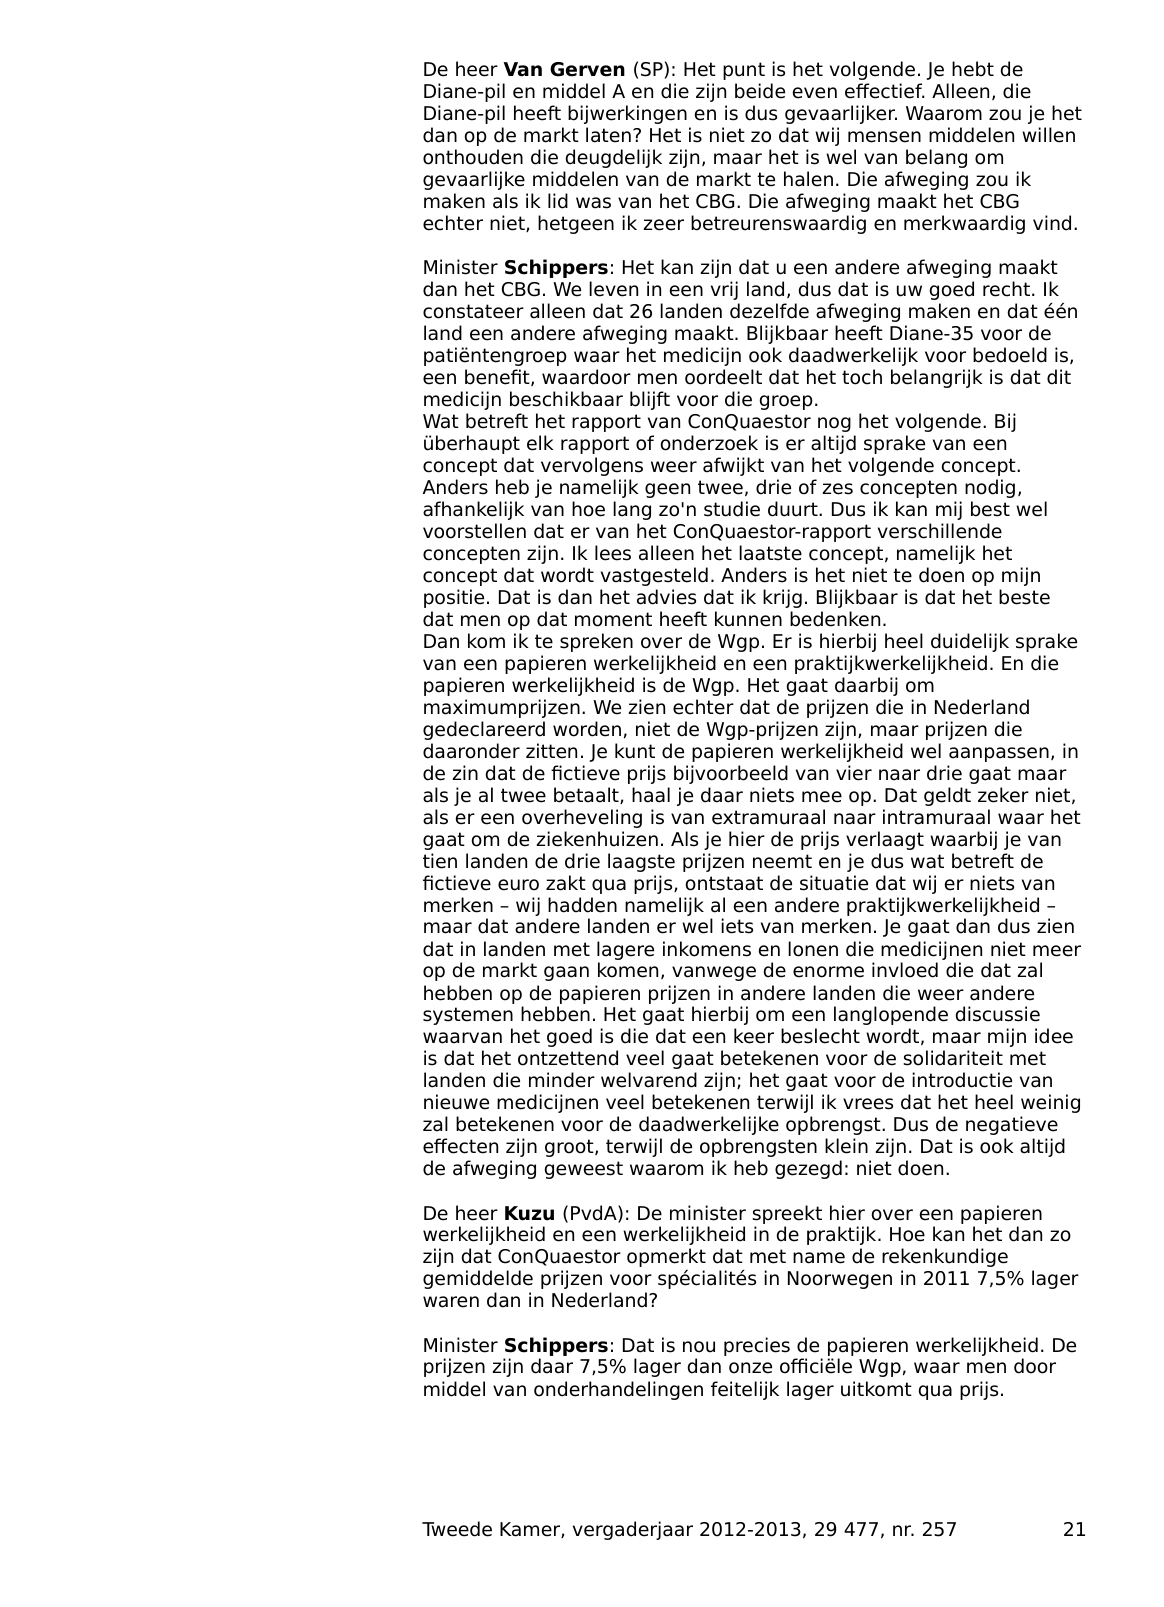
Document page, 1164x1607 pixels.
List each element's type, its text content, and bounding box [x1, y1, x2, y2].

text De heer Van Gerven (SP): Het punt is het volgende. Je hebt de Diane-pil en middel A en die zijn beide even effectief. Alleen, die Diane-pil heeft bijwerkingen en is dus gevaarlijker. Waarom zou je het dan op de markt laten? Het is niet zo dat wij mensen middelen willen onthouden die deugdelijk zijn, maar het is wel van belang om gevaarlijke middelen van de markt te halen. Die afweging zou ik maken als ik lid was van het CBG. Die afweging maakt het CBG echter niet, hetgeen ik zeer betreurenswaardig en merkwaardig vind. [422, 59, 1087, 235]
text Wat betreft het rapport van ConQuaestor nog het volgende. Bij überhaupt elk rapport of onderzoek is er altijd sprake van een concept dat vervolgens weer afwijkt van het volgende concept. Anders heb je namelijk geen twee, drie of zes concepten nodig, afhankelijk van hoe lang zo'n studie duurt. Dus ik kan mij best wel voorstellen dat er van het ConQuaestor-rapport verschillende concepten zijn. Ik lees alleen het laatste concept, namelijk het concept dat wordt vastgesteld. Anders is het niet te doen op mijn positie. Dat is dan het advies dat ik krijg. Blijkbaar is dat het beste dat men op dat moment heeft kunnen bedenken. [422, 411, 1087, 631]
text Minister Schippers: Dat is nou precies de papieren werkelijkheid. De prijzen zijn daar 7,5% lager dan onze officiële Wgp, waar men door middel van onderhandelingen feitelijk lager uitkomt qua prijs. [422, 1334, 1087, 1400]
text De heer Kuzu (PvdA): De minister spreekt hier over een papieren werkelijkheid en een werkelijkheid in de praktijk. Hoe kan het dan zo zijn dat ConQuaestor opmerkt dat met name de rekenkundige gemiddelde prijzen voor spécialités in Noorwegen in 2011 7,5% lager waren dan in Nederland? [422, 1202, 1087, 1312]
text Minister Schippers: Het kan zijn dat u een andere afweging maakt dan het CBG. We leven in een vrij land, dus dat is uw goed recht. Ik constateer alleen dat 26 landen dezelfde afweging maken en dat één land een andere afweging maakt. Blijkbaar heeft Diane-35 voor de patiëntengroep waar het medicijn ook daadwerkelijk voor bedoeld is, een benefit, waardoor men oordeelt dat het toch belangrijk is dat dit medicijn beschikbaar blijft voor die groep. [422, 257, 1087, 411]
text Dan kom ik te spreken over de Wgp. Er is hierbij heel duidelijk sprake van een papieren werkelijkheid en een praktijkwerkelijkheid. En die papieren werkelijkheid is de Wgp. Het gaat daarbij om maximumprijzen. We zien echter dat de prijzen die in Nederland gedeclareerd worden, niet de Wgp-prijzen zijn, maar prijzen die daaronder zitten. Je kunt de papieren werkelijkheid wel aanpassen, in de zin dat de fictieve prijs bijvoorbeeld van vier naar drie gaat maar als je al twee betaalt, haal je daar niets mee op. Dat geldt zeker niet, als er een overheveling is van extramuraal naar intramuraal waar het gaat om de ziekenhuizen. Als je hier de prijs verlaagt waarbij je van tien landen de drie laagste prijzen neemt en je dus wat betreft de fictieve euro zakt qua prijs, ontstaat de situatie dat wij er niets van merken – wij hadden namelijk al een andere praktijkwerkelijkheid – maar dat andere landen er wel iets van merken. Je gaat dan dus zien dat in landen met lagere inkomens en lonen die medicijnen niet meer op de markt gaan komen, vanwege de enorme invloed die dat zal hebben op de papieren prijzen in andere landen die weer andere systemen hebben. Het gaat hierbij om een langlopende discussie waarvan het goed is die dat een keer beslecht wordt, maar mijn idee is dat het ontzettend veel gaat betekenen voor de solidariteit met landen die minder welvarend zijn; het gaat voor de introductie van nieuwe medicijnen veel betekenen terwijl ik vrees dat het heel weinig zal betekenen voor de daadwerkelijke opbrengst. Dus de negatieve effecten zijn groot, terwijl de opbrengsten klein zijn. Dat is ook altijd de afweging geweest waarom ik heb gezegd: niet doen. [422, 631, 1087, 1180]
